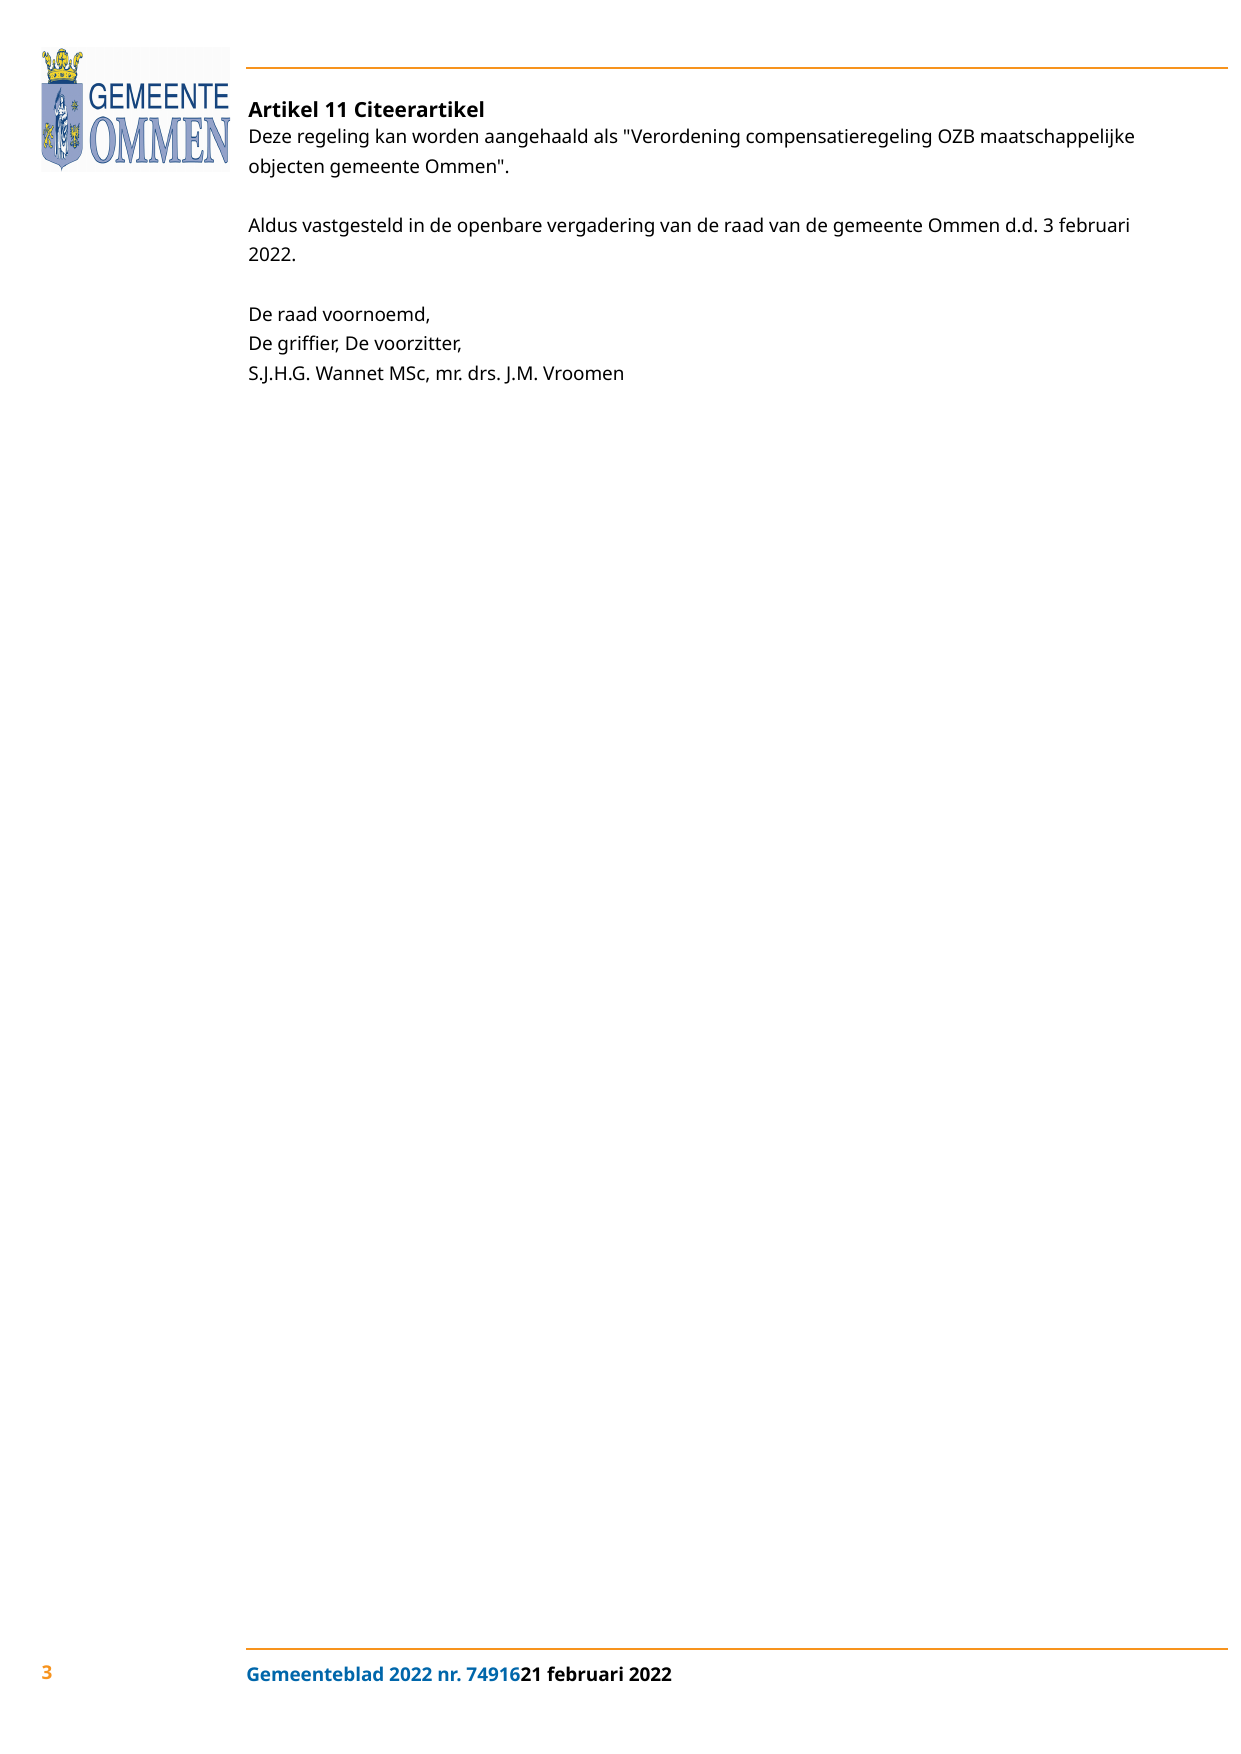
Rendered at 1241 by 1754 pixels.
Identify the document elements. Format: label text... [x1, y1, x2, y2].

text S.J.H.G. Wannet MSc, mr. drs. J.M. Vroomen [248, 360, 1152, 386]
picture [41, 47, 231, 172]
text Aldus vastgesteld in de openbare vergadering van de raad van de gemeente Ommen d.d. 3 februari 2022. [248, 212, 1152, 267]
text De griffier, De voorzitter, [248, 330, 1152, 356]
text De raad voornoemd, [248, 301, 1152, 326]
text Artikel 11 Citeerartikel [248, 95, 1152, 123]
text Deze regeling kan worden aangehaald als "Verordening compensatieregeling OZB maatschappelijke objecten gemeente Ommen". [248, 123, 1152, 178]
